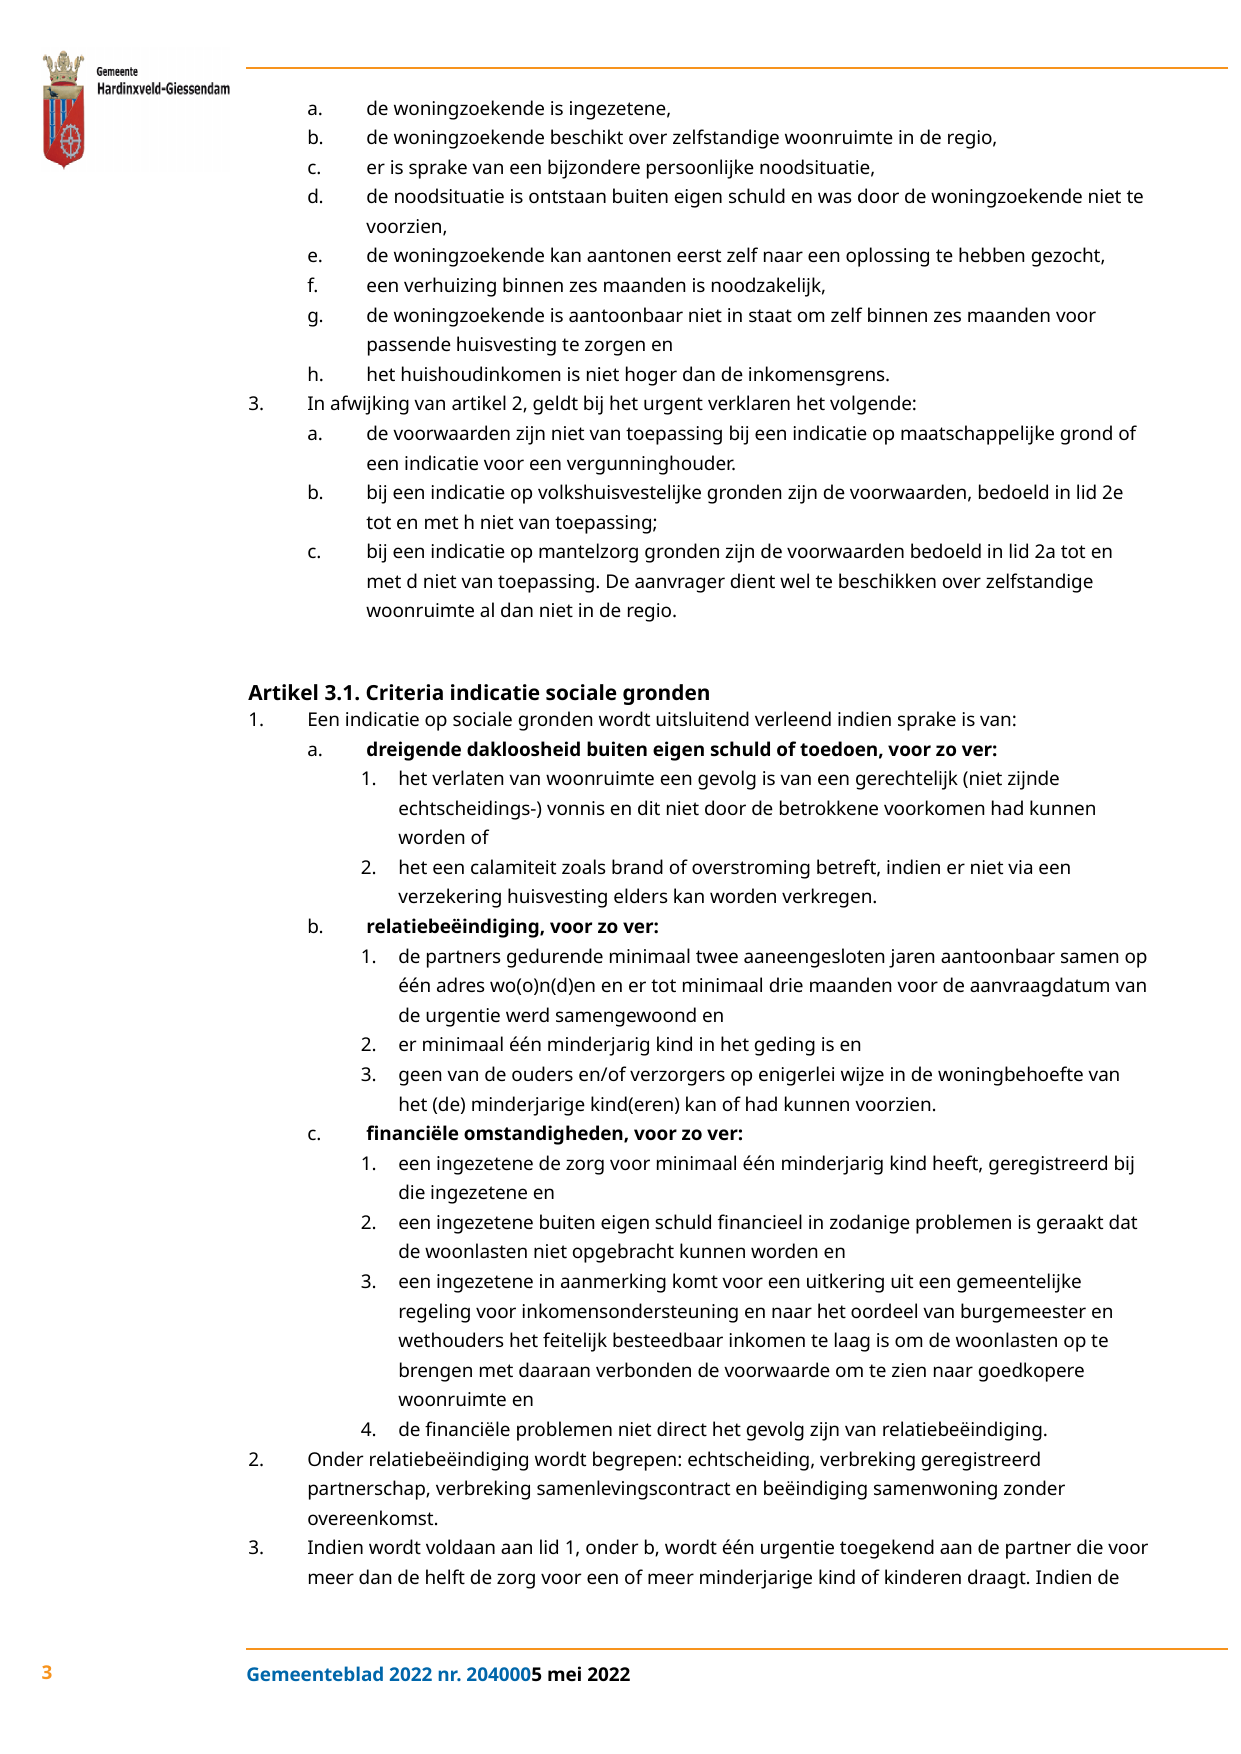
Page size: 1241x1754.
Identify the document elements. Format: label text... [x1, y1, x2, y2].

list de woningzoekende beschikt over zelfstandige woonruimte in de regio, [307, 124, 1152, 150]
list bij een indicatie op volkshuisvestelijke gronden zijn de voorwaarden, bedoeld in lid 2e tot en met h niet van toepassing; [307, 479, 1152, 535]
list een verhuizing binnen zes maanden is noodzakelijk, [307, 272, 1152, 298]
picture [41, 47, 231, 172]
list de woningzoekende is aantoonbaar niet in staat om zelf binnen zes maanden voor passende huisvesting te zorgen en [307, 302, 1152, 357]
list financiële omstandigheden, voor zo ver: [307, 1120, 1152, 1146]
list een ingezetene de zorg voor minimaal één minderjarig kind heeft, geregistreerd bij die ingezetene en [361, 1150, 1152, 1205]
list relatiebeëindiging, voor zo ver: [307, 913, 1152, 939]
list een ingezetene in aanmerking komt voor een uitkering uit een gemeentelijke regeling voor inkomensondersteuning en naar het oordeel van burgemeester en wethouders het feitelijk besteedbaar inkomen te laag is om de woonlasten op te brengen met daaraan verbonden de voorwaarde om te zien naar goedkopere woonruimte en [361, 1268, 1152, 1412]
text Artikel 3.1. Criteria indicatie sociale gronden [248, 678, 1152, 706]
list de partners gedurende minimaal twee aaneengesloten jaren aantoonbaar samen op één adres wo(o)n(d)en en er tot minimaal drie maanden voor de aanvraagdatum van de urgentie werd samengewoond en [361, 943, 1152, 1028]
list bij een indicatie op mantelzorg gronden zijn de voorwaarden bedoeld in lid 2a tot en met d niet van toepassing. De aanvrager dient wel te beschikken over zelfstandige woonruimte al dan niet in de regio. [307, 538, 1152, 623]
list het verlaten van woonruimte een gevolg is van een gerechtelijk (niet zijnde echtscheidings-) vonnis en dit niet door de betrokkene voorkomen had kunnen worden of [361, 765, 1152, 850]
list de financiële problemen niet direct het gevolg zijn van relatiebeëindiging. [361, 1416, 1152, 1442]
list er minimaal één minderjarig kind in het geding is en [361, 1032, 1152, 1057]
list Onder relatiebeëindiging wordt begrepen: echtscheiding, verbreking geregistreerd partnerschap, verbreking samenlevingscontract en beëindiging samenwoning zonder overeenkomst. [248, 1446, 1152, 1531]
list Een indicatie op sociale gronden wordt uitsluitend verleend indien sprake is van: [248, 706, 1152, 732]
list geen van de ouders en/of verzorgers op enigerlei wijze in de woningbehoefte van het (de) minderjarige kind(eren) kan of had kunnen voorzien. [361, 1061, 1152, 1116]
list het huishoudinkomen is niet hoger dan de inkomensgrens. [307, 361, 1152, 387]
list het een calamiteit zoals brand of overstroming betreft, indien er niet via een verzekering huisvesting elders kan worden verkregen. [361, 854, 1152, 909]
list er is sprake van een bijzondere persoonlijke noodsituatie, [307, 154, 1152, 180]
list de voorwaarden zijn niet van toepassing bij een indicatie op maatschappelijke grond of een indicatie voor een vergunninghouder. [307, 420, 1152, 476]
list de woningzoekende kan aantonen eerst zelf naar een oplossing te hebben gezocht, [307, 243, 1152, 268]
list In afwijking van artikel 2, geldt bij het urgent verklaren het volgende: [248, 391, 1152, 416]
list een ingezetene buiten eigen schuld financieel in zodanige problemen is geraakt dat de woonlasten niet opgebracht kunnen worden en [361, 1209, 1152, 1264]
list de woningzoekende is ingezetene, [307, 95, 1152, 121]
list dreigende dakloosheid buiten eigen schuld of toedoen, voor zo ver: [307, 736, 1152, 761]
list de noodsituatie is ontstaan buiten eigen schuld en was door de woningzoekende niet te voorzien, [307, 183, 1152, 239]
list Indien wordt voldaan aan lid 1, onder b, wordt één urgentie toegekend aan de partner die voor meer dan de helft de zorg voor een of meer minderjarige kind of kinderen draagt. Indien de [248, 1534, 1152, 1590]
